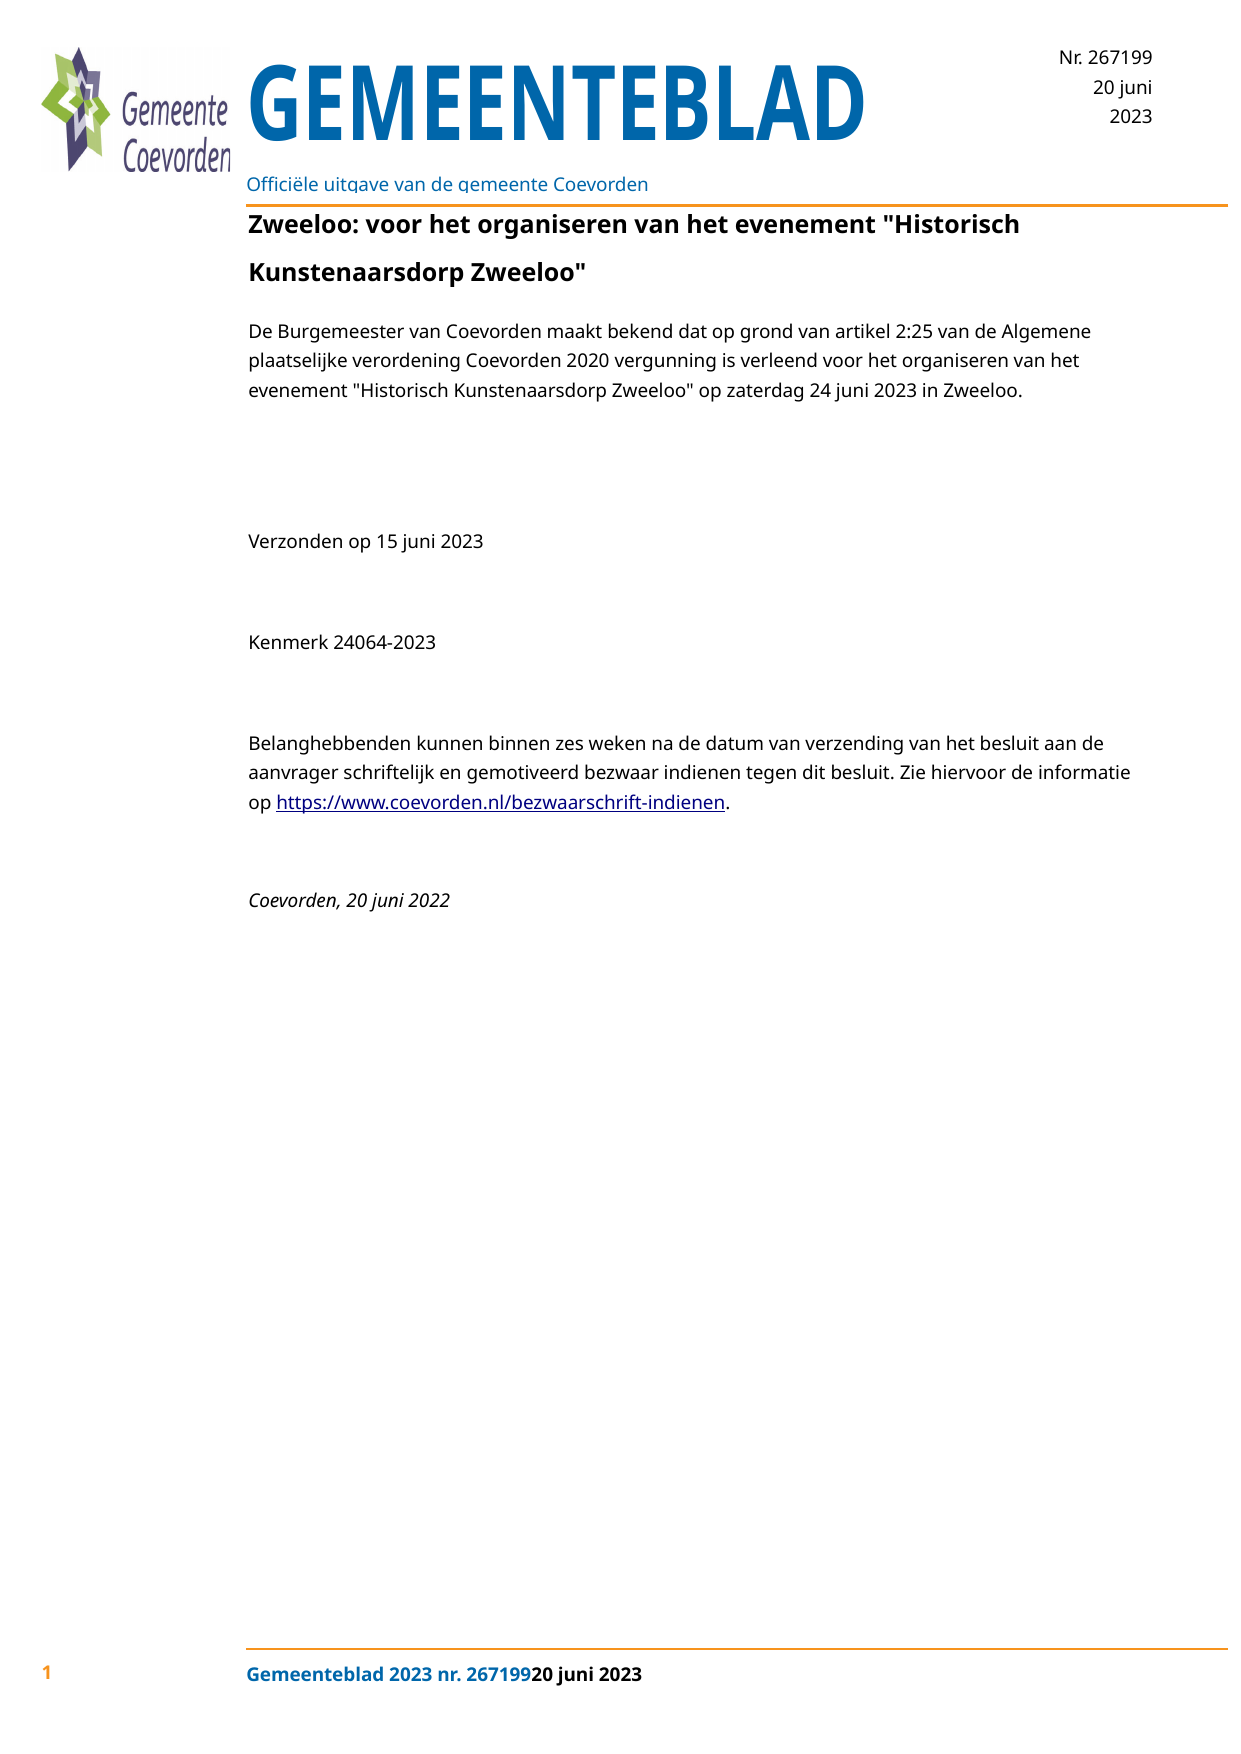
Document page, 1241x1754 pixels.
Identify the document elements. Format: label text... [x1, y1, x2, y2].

text Coevorden, 20 juni 2022 [248, 887, 1152, 913]
text Verzonden op 15 juni 2023 [248, 528, 1152, 554]
picture [41, 47, 231, 172]
text De Burgemeester van Coevorden maakt bekend dat op grond van artikel 2:25 van de Algemene plaatselijke verordening Coevorden 2020 vergunning is verleend voor het organiseren van het evenement "Historisch Kunstenaarsdorp Zweeloo" op zaterdag 24 juni 2023 in Zweeloo. [248, 318, 1152, 403]
text Belanghebbenden kunnen binnen zes weken na de datum van verzending van het besluit aan de aanvrager schriftelijk en gemotiveerd bezwaar indienen tegen dit besluit. Zie hiervoor de informatie op https://www.coevorden.nl/bezwaarschrift-indienen. [248, 730, 1152, 815]
text Zweeloo: voor het organiseren van het evenement "Historisch Kunstenaarsdorp Zweeloo" [248, 207, 1152, 288]
text Kenmerk 24064-2023 [248, 629, 1152, 655]
